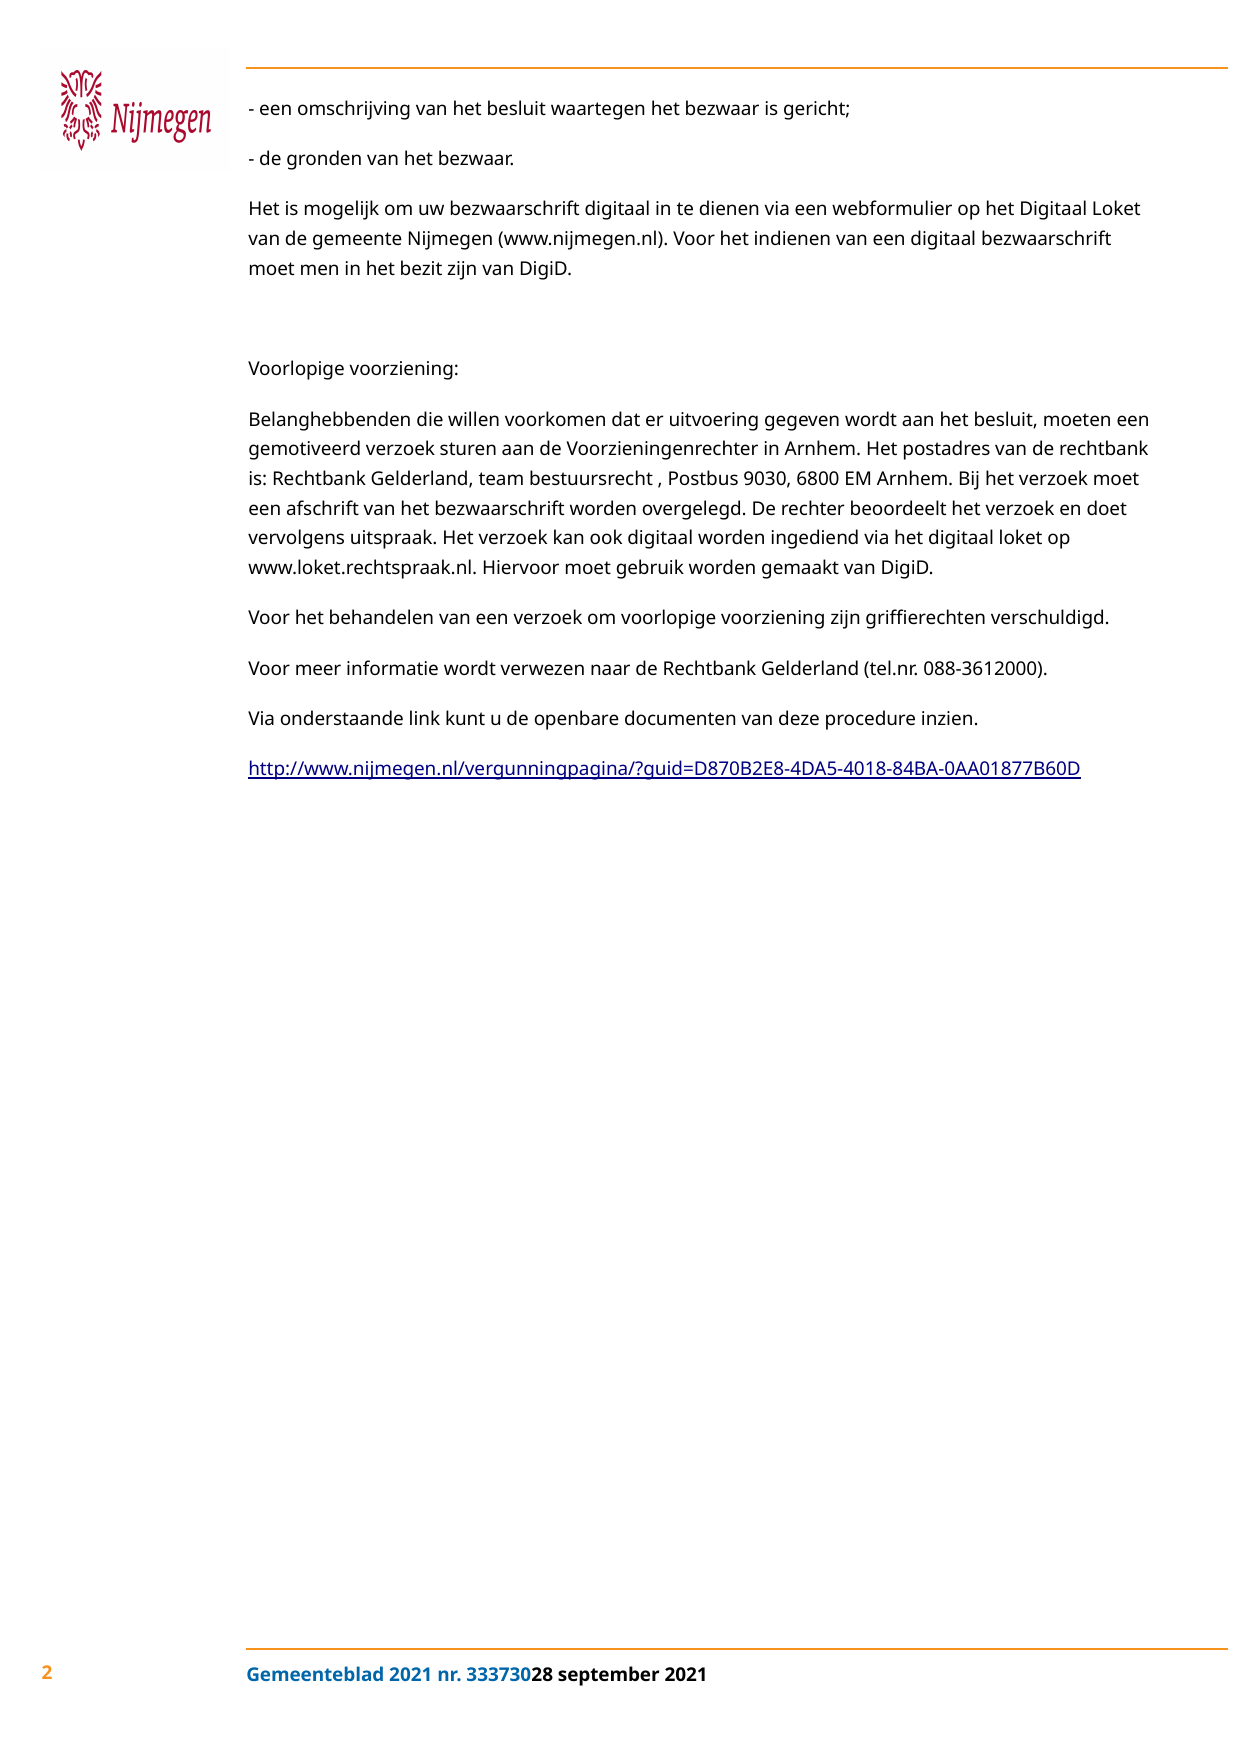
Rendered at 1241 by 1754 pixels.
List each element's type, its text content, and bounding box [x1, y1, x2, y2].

text Voorlopige voorziening: [248, 356, 1152, 381]
picture [41, 47, 231, 172]
text - een omschrijving van het besluit waartegen het bezwaar is gericht; [248, 95, 1152, 121]
text http://www.nijmegen.nl/vergunningpagina/?guid=D870B2E8-4DA5-4018-84BA-0AA01877B60D [248, 756, 1152, 781]
text Voor het behandelen van een verzoek om voorlopige voorziening zijn griffierechten verschuldigd. [248, 604, 1152, 630]
text Het is mogelijk om uw bezwaarschrift digitaal in te dienen via een webformulier op het Digitaal Loket van de gemeente Nijmegen (www.nijmegen.nl). Voor het indienen van een digitaal bezwaarschrift moet men in het bezit zijn van DigiD. [248, 196, 1152, 281]
text - de gronden van het bezwaar. [248, 145, 1152, 171]
text Voor meer informatie wordt verwezen naar de Rechtbank Gelderland (tel.nr. 088-3612000). [248, 655, 1152, 681]
text Via onderstaande link kunt u de openbare documenten van deze procedure inzien. [248, 705, 1152, 731]
text Belanghebbenden die willen voorkomen dat er uitvoering gegeven wordt aan het besluit, moeten een gemotiveerd verzoek sturen aan de Voorzieningenrechter in Arnhem. Het postadres van de rechtbank is: Rechtbank Gelderland, team bestuursrecht , Postbus 9030, 6800 EM Arnhem. Bij het verzoek moet een afschrift van het bezwaarschrift worden overgelegd. De rechter beoordeelt het verzoek en doet vervolgens uitspraak. Het verzoek kan ook digitaal worden ingediend via het digitaal loket op www.loket.rechtspraak.nl. Hiervoor moet gebruik worden gemaakt van DigiD. [248, 406, 1152, 580]
